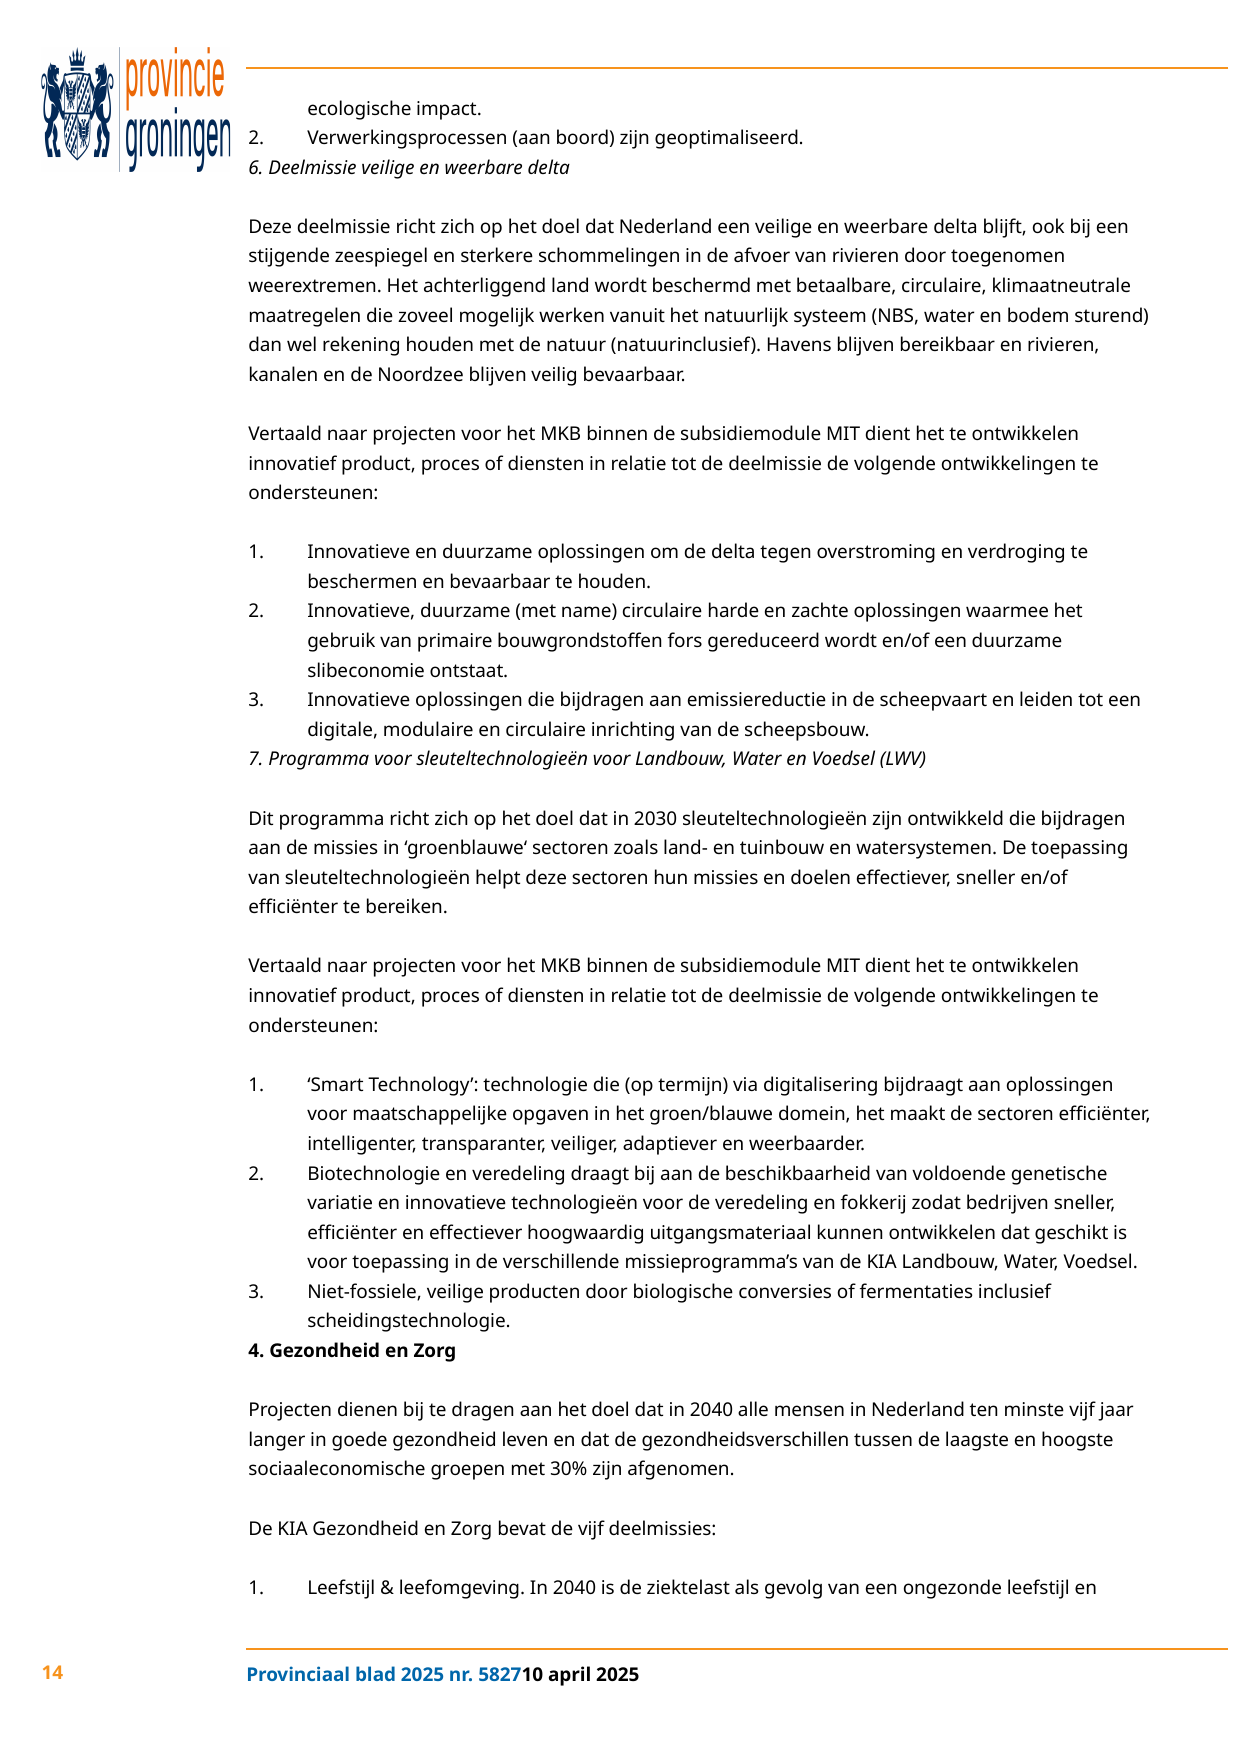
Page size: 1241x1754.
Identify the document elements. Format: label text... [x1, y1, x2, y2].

list Innovatieve oplossingen die bijdragen aan emissiereductie in de scheepvaart en leiden tot een digitale, modulaire en circulaire inrichting van de scheepsbouw. [248, 686, 1152, 742]
text Deze deelmissie richt zich op het doel dat Nederland een veilige en weerbare delta blijft, ook bij een stijgende zeespiegel en sterkere schommelingen in de afvoer van rivieren door toegenomen weerextremen. Het achterliggend land wordt beschermd met betaalbare, circulaire, klimaatneutrale maatregelen die zoveel mogelijk werken vanuit het natuurlijk systeem (NBS, water en bodem sturend) dan wel rekening houden met de natuur (natuurinclusief). Havens blijven bereikbaar en rivieren, kanalen en de Noordzee blijven veilig bevaarbaar. [248, 213, 1152, 387]
list Leefstijl & leefomgeving. In 2040 is de ziektelast als gevolg van een ongezonde leefstijl en [248, 1574, 1152, 1600]
list Innovatieve en duurzame oplossingen om de delta tegen overstroming en verdroging te beschermen en bevaarbaar te houden. [248, 538, 1152, 594]
picture [41, 47, 231, 172]
text 6. Deelmissie veilige en weerbare delta [248, 154, 1152, 180]
text 7. Programma voor sleuteltechnologieën voor Landbouw, Water en Voedsel (LWV) [248, 746, 1152, 771]
text Vertaald naar projecten voor het MKB binnen de subsidiemodule MIT dient het te ontwikkelen innovatief product, proces of diensten in relatie tot de deelmissie de volgende ontwikkelingen te ondersteunen: [248, 420, 1152, 505]
text 4. Gezondheid en Zorg [248, 1337, 1152, 1363]
text Dit programma richt zich op het doel dat in 2030 sleuteltechnologieën zijn ontwikkeld die bijdragen aan de missies in ‘groenblauwe‘ sectoren zoals land- en tuinbouw en watersystemen. De toepassing van sleuteltechnologieën helpt deze sectoren hun missies en doelen effectiever, sneller en/of efficiënter te bereiken. [248, 805, 1152, 919]
text Projecten dienen bij te dragen aan het doel dat in 2040 alle mensen in Nederland ten minste vijf jaar langer in goede gezondheid leven en dat de gezondheidsverschillen tussen de laagste en hoogste sociaaleconomische groepen met 30% zijn afgenomen. [248, 1396, 1152, 1481]
list ‘Smart Technology’: technologie die (op termijn) via digitalisering bijdraagt aan oplossingen voor maatschappelijke opgaven in het groen/blauwe domein, het maakt de sectoren efficiënter, intelligenter, transparanter, veiliger, adaptiever en weerbaarder. [248, 1071, 1152, 1156]
list ecologische impact. [248, 95, 1152, 121]
list Biotechnologie en veredeling draagt bij aan de beschikbaarheid van voldoende genetische variatie en innovatieve technologieën voor de veredeling en fokkerij zodat bedrijven sneller, efficiënter en effectiever hoogwaardig uitgangsmateriaal kunnen ontwikkelen dat geschikt is voor toepassing in de verschillende missieprogramma’s van de KIA Landbouw, Water, Voedsel. [248, 1160, 1152, 1274]
list Verwerkingsprocessen (aan boord) zijn geoptimaliseerd. [248, 124, 1152, 150]
text De KIA Gezondheid en Zorg bevat de vijf deelmissies: [248, 1515, 1152, 1541]
list Innovatieve, duurzame (met name) circulaire harde en zachte oplossingen waarmee het gebruik van primaire bouwgrondstoffen fors gereduceerd wordt en/of een duurzame slibeconomie ontstaat. [248, 598, 1152, 683]
list Niet-fossiele, veilige producten door biologische conversies of fermentaties inclusief scheidingstechnologie. [248, 1278, 1152, 1333]
text Vertaald naar projecten voor het MKB binnen de subsidiemodule MIT dient het te ontwikkelen innovatief product, proces of diensten in relatie tot de deelmissie de volgende ontwikkelingen te ondersteunen: [248, 953, 1152, 1038]
